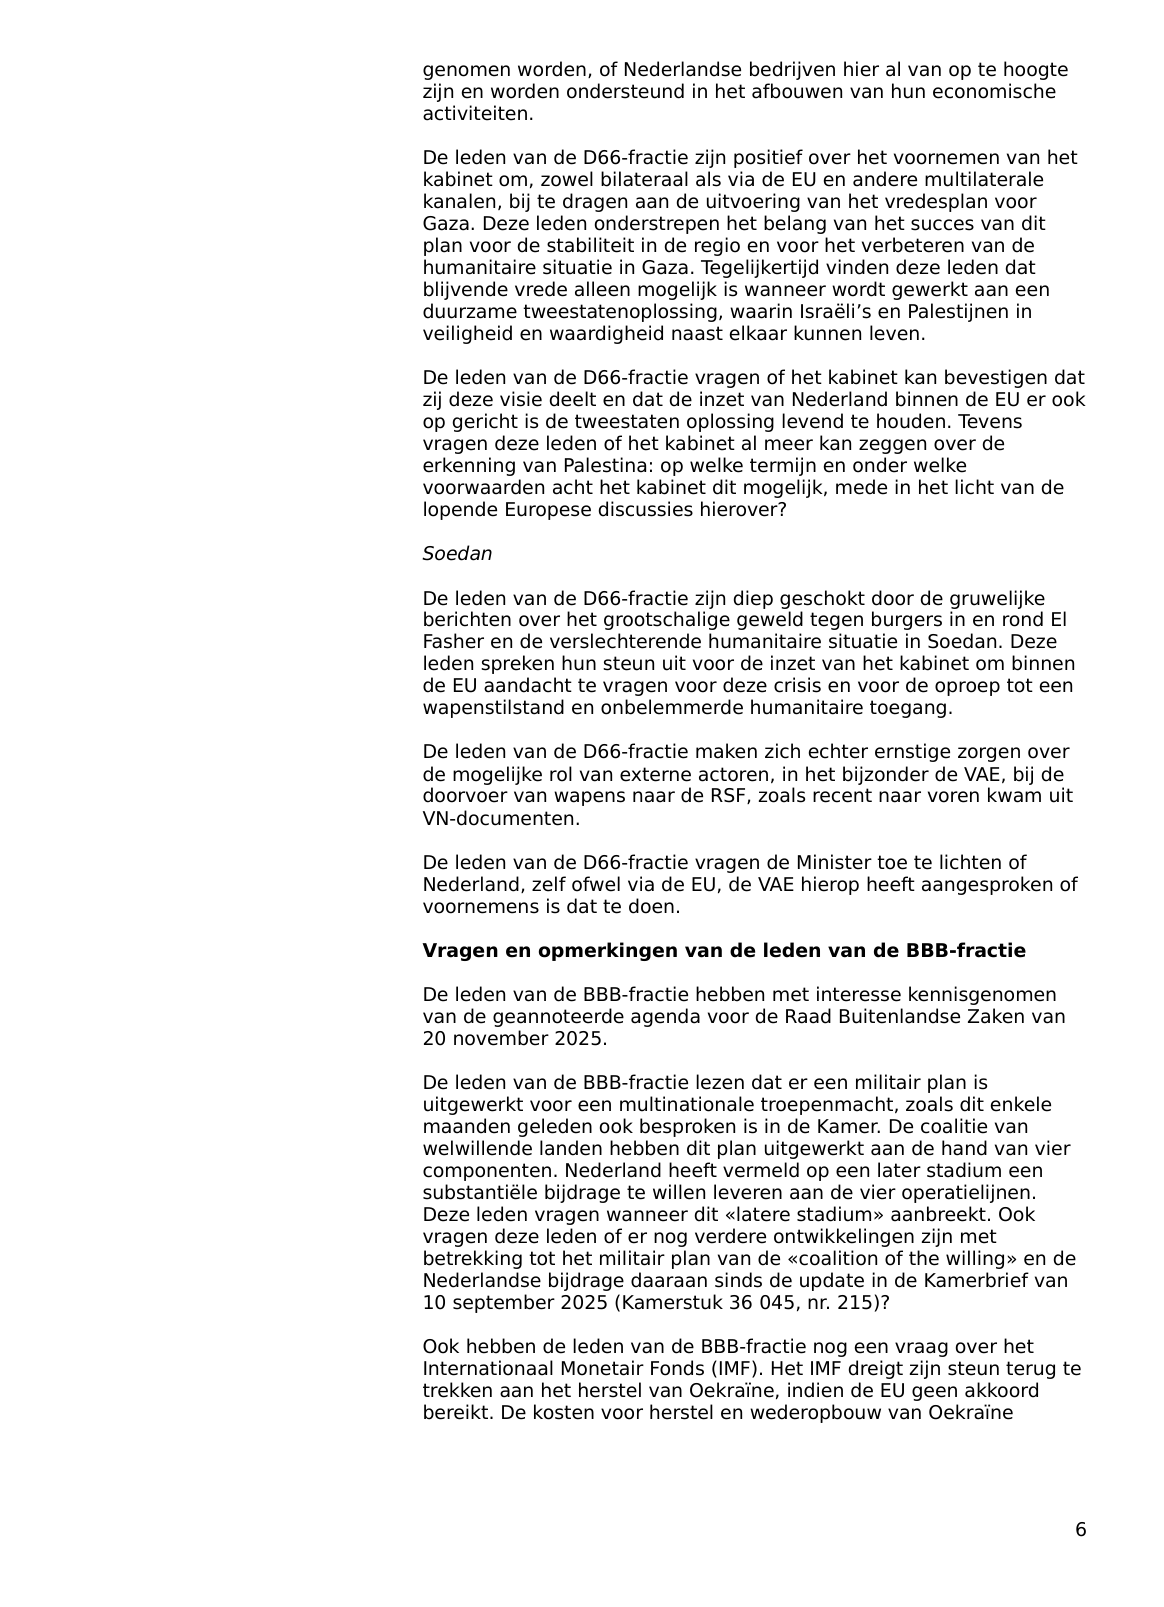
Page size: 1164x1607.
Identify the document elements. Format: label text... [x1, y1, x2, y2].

subtitle Vragen en opmerkingen van de leden van de BBB-fractie [422, 940, 1087, 962]
text De leden van de D66-fractie zijn positief over het voornemen van het kabinet om, zowel bilateraal als via de EU en andere multilaterale kanalen, bij te dragen aan de uitvoering van het vredesplan voor Gaza. Deze leden onderstrepen het belang van het succes van dit plan voor de stabiliteit in de regio en voor het verbeteren van de humanitaire situatie in Gaza. Tegelijkertijd vinden deze leden dat blijvende vrede alleen mogelijk is wanneer wordt gewerkt aan een duurzame tweestatenoplossing, waarin Israëli’s en Palestijnen in veiligheid en waardigheid naast elkaar kunnen leven. [422, 147, 1087, 345]
text De leden van de D66-fractie zijn diep geschokt door de gruwelijke berichten over het grootschalige geweld tegen burgers in en rond El Fasher en de verslechterende humanitaire situatie in Soedan. Deze leden spreken hun steun uit voor de inzet van het kabinet om binnen de EU aandacht te vragen voor deze crisis en voor de oproep tot een wapenstilstand en onbelemmerde humanitaire toegang. [422, 587, 1087, 719]
text De leden van de D66-fractie vragen of het kabinet kan bevestigen dat zij deze visie deelt en dat de inzet van Nederland binnen de EU er ook op gericht is de tweestaten oplossing levend te houden. Tevens vragen deze leden of het kabinet al meer kan zeggen over de erkenning van Palestina: op welke termijn en onder welke voorwaarden acht het kabinet dit mogelijk, mede in het licht van de lopende Europese discussies hierover? [422, 367, 1087, 521]
text De leden van de D66-fractie maken zich echter ernstige zorgen over de mogelijke rol van externe actoren, in het bijzonder de VAE, bij de doorvoer van wapens naar de RSF, zoals recent naar voren kwam uit VN-documenten. [422, 741, 1087, 829]
text De leden van de D66-fractie vragen de Minister toe te lichten of Nederland, zelf ofwel via de EU, de VAE hierop heeft aangesproken of voornemens is dat te doen. [422, 852, 1087, 917]
text Ook hebben de leden van de BBB-fractie nog een vraag over het Internationaal Monetair Fonds (IMF). Het IMF dreigt zijn steun terug te trekken aan het herstel van Oekraïne, indien de EU geen akkoord bereikt. De kosten voor herstel en wederopbouw van Oekraïne [422, 1336, 1087, 1424]
text De leden van de BBB-fractie lezen dat er een militair plan is uitgewerkt voor een multinationale troepenmacht, zoals dit enkele maanden geleden ook besproken is in de Kamer. De coalitie van welwillende landen hebben dit plan uitgewerkt aan de hand van vier componenten. Nederland heeft vermeld op een later stadium een substantiële bijdrage te willen leveren aan de vier operatielijnen. Deze leden vragen wanneer dit «latere stadium» aanbreekt. Ook vragen deze leden of er nog verdere ontwikkelingen zijn met betrekking tot het militair plan van de «coalition of the willing» en de Nederlandse bijdrage daaraan sinds de update in de Kamerbrief van 10 september 2025 (Kamerstuk 36 045, nr. 215)? [422, 1072, 1087, 1314]
text genomen worden, of Nederlandse bedrijven hier al van op te hoogte zijn en worden ondersteund in het afbouwen van hun economische activiteiten. [422, 59, 1087, 125]
subtitle Soedan [422, 543, 1087, 565]
text De leden van de BBB-fractie hebben met interesse kennisgenomen van de geannoteerde agenda voor de Raad Buitenlandse Zaken van 20 november 2025. [422, 984, 1087, 1050]
